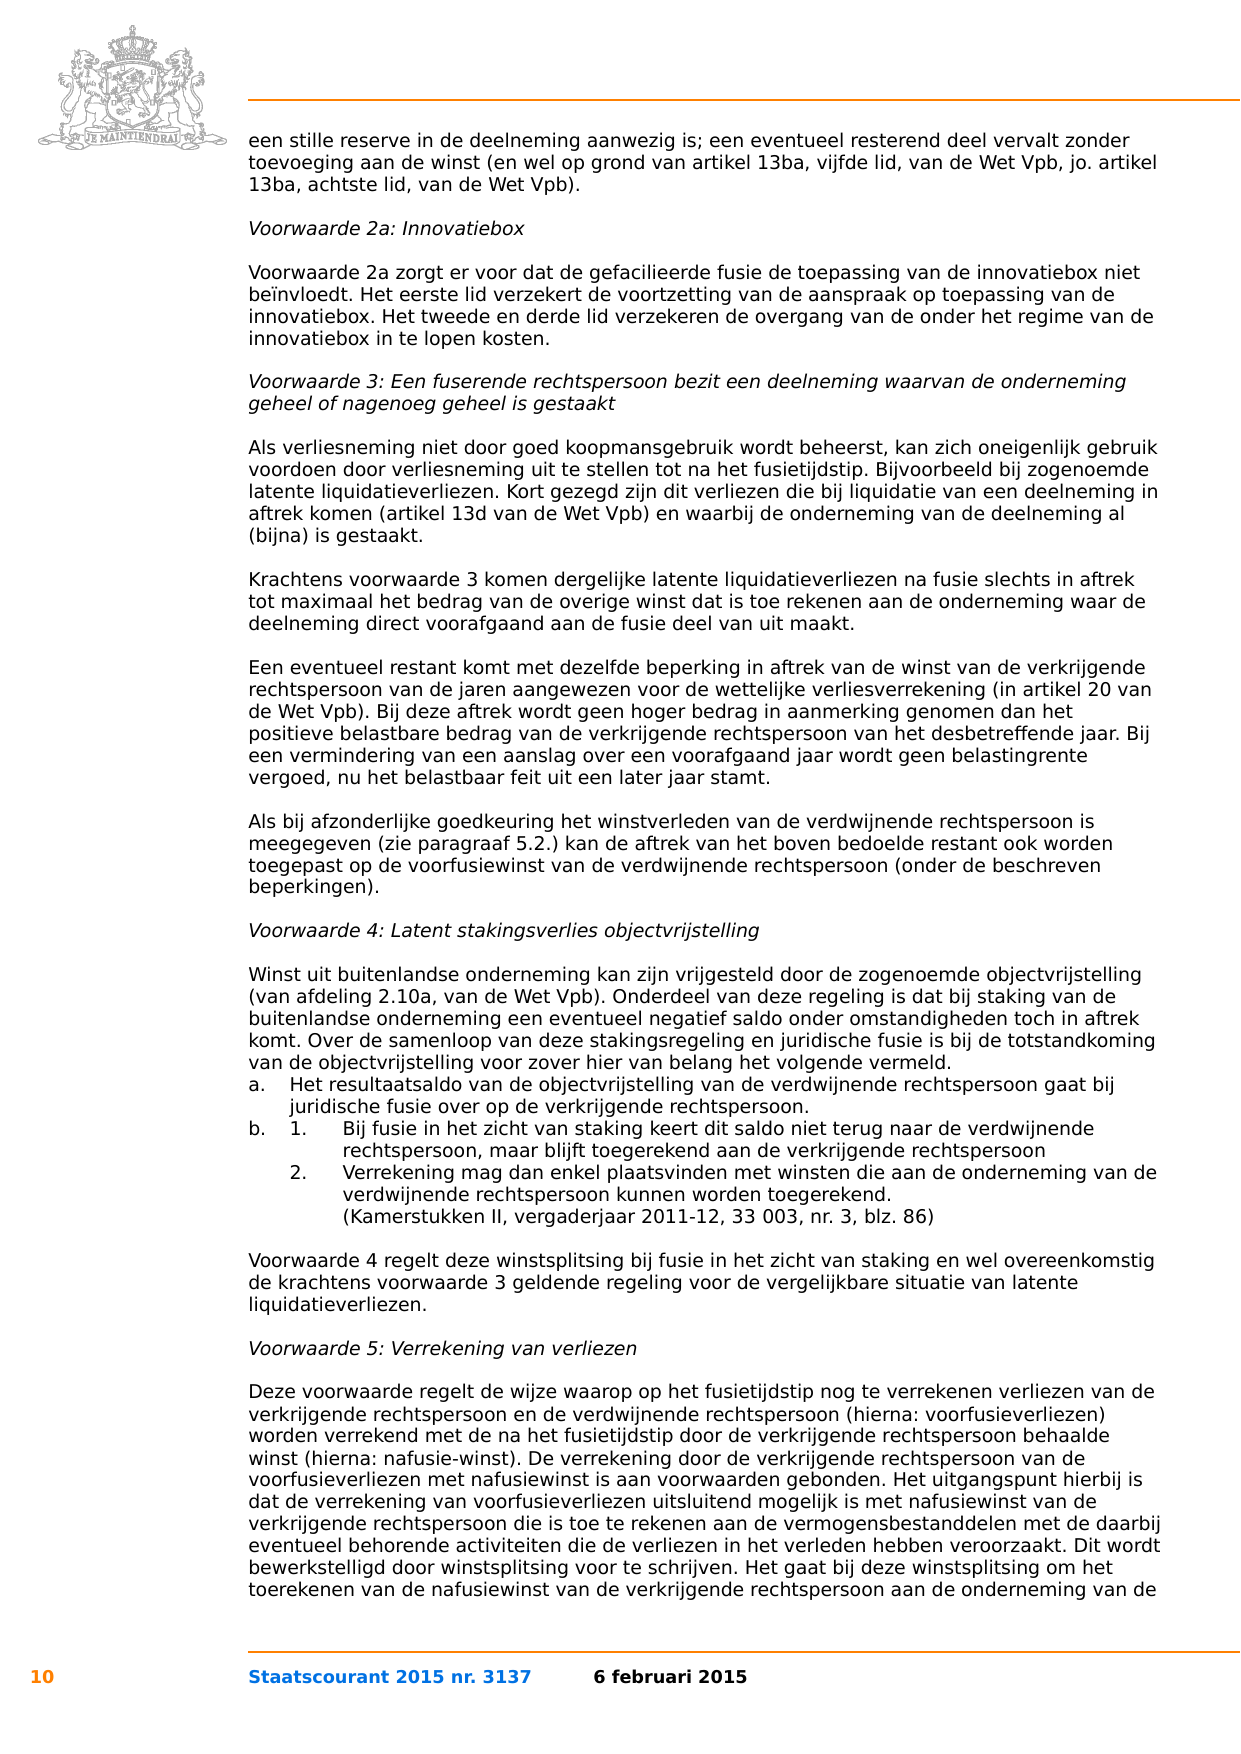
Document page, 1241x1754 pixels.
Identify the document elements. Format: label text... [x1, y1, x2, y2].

subtitle Voorwaarde 3: Een fuserende rechtspersoon bezit een deelneming waarvan de onderneming geheel of nagenoeg geheel is gestaakt [248, 371, 1163, 415]
text b. 1. Bij fusie in het zicht van staking keert dit saldo niet terug naar de verdwijnende rechtspersoon, maar blijft toegerekend aan de verkrijgende rechtspersoon [248, 1118, 1163, 1162]
text een stille reserve in de deelneming aanwezig is; een eventueel resterend deel vervalt zonder toevoeging aan de winst (en wel op grond van artikel 13ba, vijfde lid, van de Wet Vpb, jo. artikel 13ba, achtste lid, van de Wet Vpb). [248, 130, 1163, 196]
subtitle Voorwaarde 5: Verrekening van verliezen [248, 1338, 1163, 1359]
text Als verliesneming niet door goed koopmansgebruik wordt beheerst, kan zich oneigenlijk gebruik voordoen door verliesneming uit te stellen tot na het fusietijdstip. Bijvoorbeeld bij zogenoemde latente liquidatieverliezen. Kort gezegd zijn dit verliezen die bij liquidatie van een deelneming in aftrek komen (artikel 13d van de Wet Vpb) en waarbij de onderneming van de deelneming al (bijna) is gestaakt. [248, 437, 1163, 547]
text Krachtens voorwaarde 3 komen dergelijke latente liquidatieverliezen na fusie slechts in aftrek tot maximaal het bedrag van de overige winst dat is toe rekenen aan de onderneming waar de deelneming direct voorafgaand aan de fusie deel van uit maakt. [248, 569, 1163, 635]
subtitle Voorwaarde 4: Latent stakingsverlies objectvrijstelling [248, 920, 1163, 942]
picture [38, 25, 227, 150]
text Als bij afzonderlijke goedkeuring het winstverleden van de verdwijnende rechtspersoon is meegegeven (zie paragraaf 5.2.) kan de aftrek van het boven bedoelde restant ook worden toegepast op de voorfusiewinst van de verdwijnende rechtspersoon (onder de beschreven beperkingen). [248, 811, 1163, 898]
text Een eventueel restant komt met dezelfde beperking in aftrek van de winst van de verkrijgende rechtspersoon van de jaren aangewezen voor de wettelijke verliesverrekening (in artikel 20 van de Wet Vpb). Bij deze aftrek wordt geen hoger bedrag in aanmerking genomen dan het positieve belastbare bedrag van de verkrijgende rechtspersoon van het desbetreffende jaar. Bij een vermindering van een aanslag over een voorafgaand jaar wordt geen belastingrente vergoed, nu het belastbaar feit uit een later jaar stamt. [248, 657, 1163, 789]
text Winst uit buitenlandse onderneming kan zijn vrijgesteld door de zogenoemde objectvrijstelling (van afdeling 2.10a, van de Wet Vpb). Onderdeel van deze regeling is dat bij staking van de buitenlandse onderneming een eventueel negatief saldo onder omstandigheden toch in aftrek komt. Over de samenloop van deze stakingsregeling en juridische fusie is bij de totstandkoming van de objectvrijstelling voor zover hier van belang het volgende vermeld. [248, 964, 1163, 1074]
text (Kamerstukken II, vergaderjaar 2011-12, 33 003, nr. 3, blz. 86) [342, 1206, 1163, 1228]
text 2. Verrekening mag dan enkel plaatsvinden met winsten die aan de onderneming van de verdwijnende rechtspersoon kunnen worden toegerekend. [289, 1162, 1163, 1206]
text a. Het resultaatsaldo van de objectvrijstelling van de verdwijnende rechtspersoon gaat bij juridische fusie over op de verkrijgende rechtspersoon. [248, 1074, 1163, 1118]
subtitle Voorwaarde 2a: Innovatiebox [248, 218, 1163, 240]
text Voorwaarde 4 regelt deze winstsplitsing bij fusie in het zicht van staking en wel overeenkomstig de krachtens voorwaarde 3 geldende regeling voor de vergelijkbare situatie van latente liquidatieverliezen. [248, 1250, 1163, 1316]
text Deze voorwaarde regelt de wijze waarop op het fusietijdstip nog te verrekenen verliezen van de verkrijgende rechtspersoon en de verdwijnende rechtspersoon (hierna: voorfusieverliezen) worden verrekend met de na het fusietijdstip door de verkrijgende rechtspersoon behaalde winst (hierna: nafusie-winst). De verrekening door de verkrijgende rechtspersoon van de voorfusieverliezen met nafusiewinst is aan voorwaarden gebonden. Het uitgangspunt hierbij is dat de verrekening van voorfusieverliezen uitsluitend mogelijk is met nafusiewinst van de verkrijgende rechtspersoon die is toe te rekenen aan de vermogensbestanddelen met de daarbij eventueel behorende activiteiten die de verliezen in het verleden hebben veroorzaakt. Dit wordt bewerkstelligd door winstsplitsing voor te schrijven. Het gaat bij deze winstsplitsing om het toerekenen van de nafusiewinst van de verkrijgende rechtspersoon aan de onderneming van de [248, 1381, 1163, 1601]
text Voorwaarde 2a zorgt er voor dat de gefacilieerde fusie de toepassing van de innovatiebox niet beïnvloedt. Het eerste lid verzekert de voortzetting van de aanspraak op toepassing van de innovatiebox. Het tweede en derde lid verzekeren de overgang van de onder het regime van de innovatiebox in te lopen kosten. [248, 262, 1163, 349]
